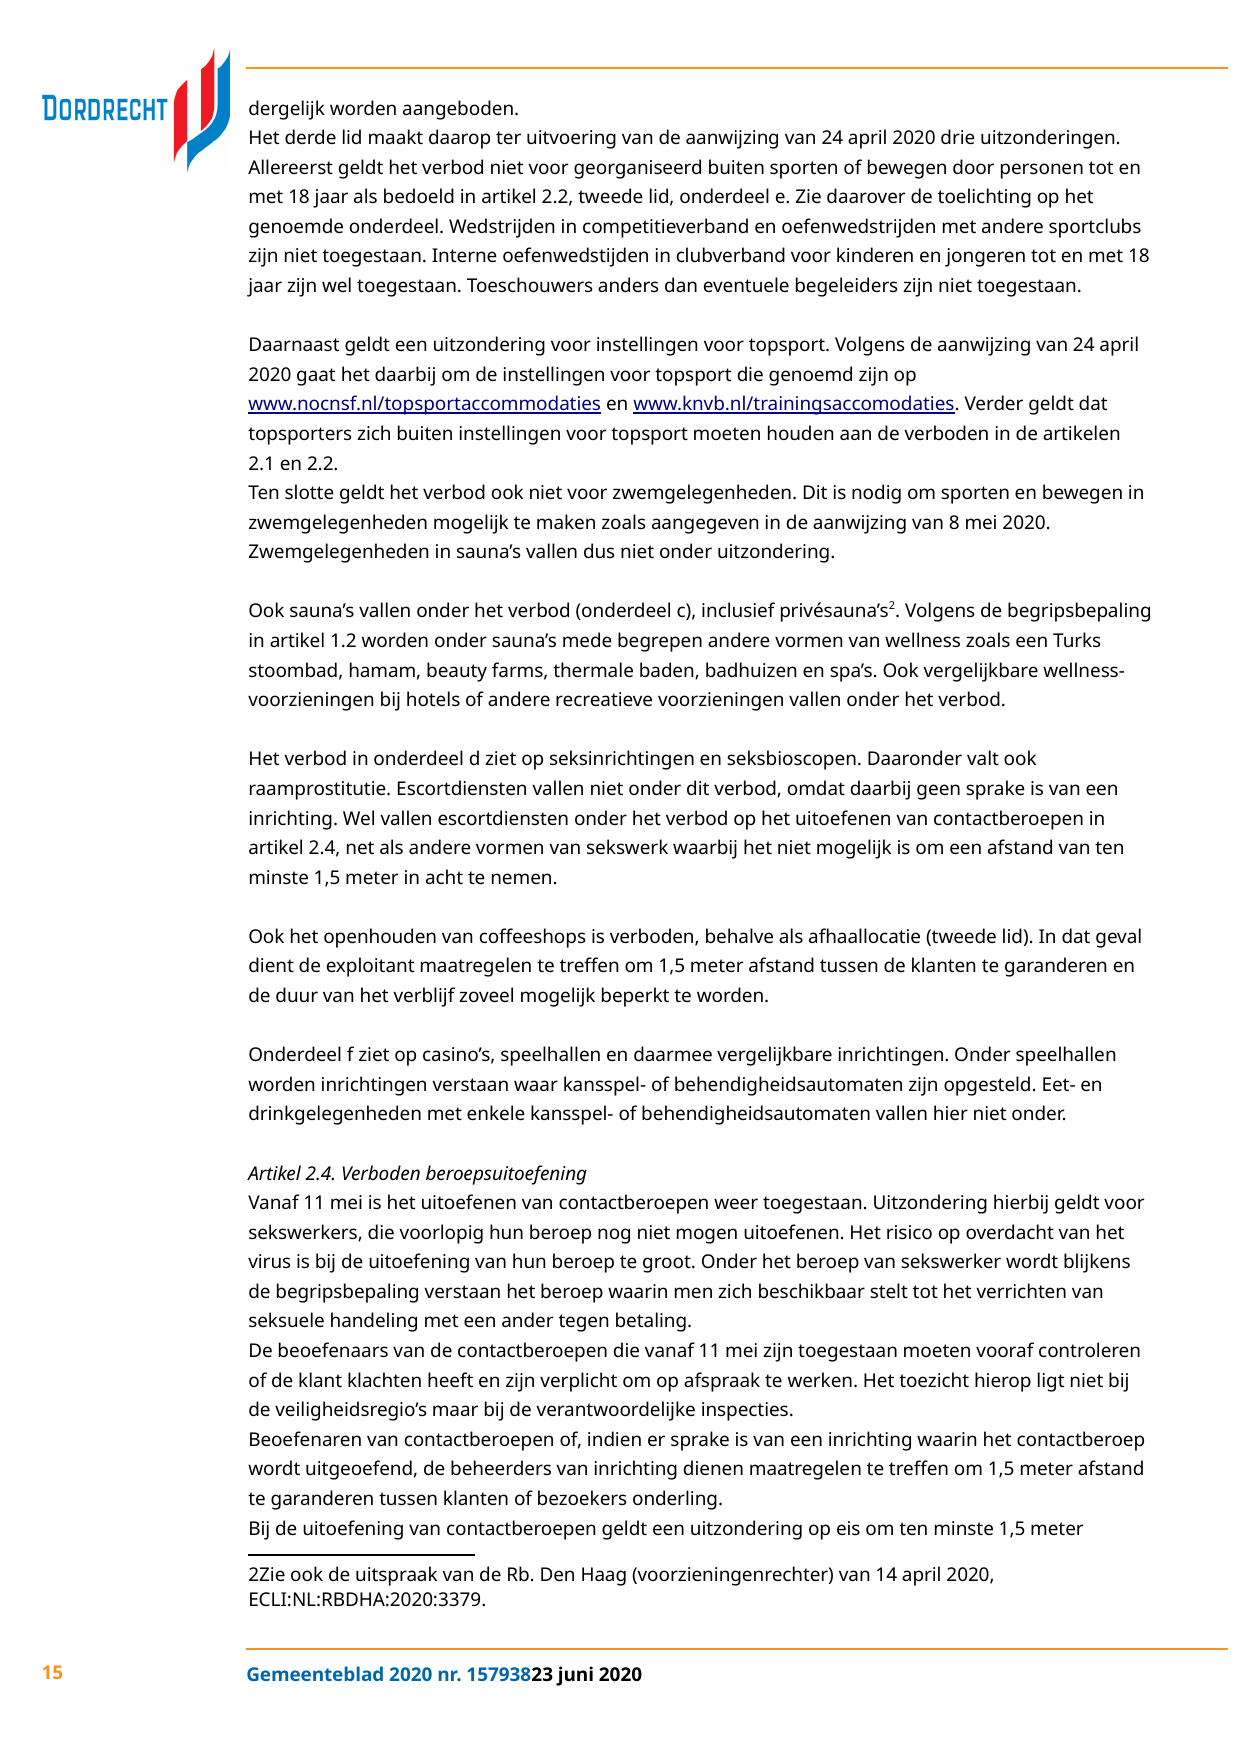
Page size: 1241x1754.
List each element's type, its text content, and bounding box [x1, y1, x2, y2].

text Vanaf 11 mei is het uitoefenen van contactberoepen weer toegestaan. Uitzondering hierbij geldt voor sekswerkers, die voorlopig hun beroep nog niet mogen uitoefenen. Het risico op overdacht van het virus is bij de uitoefening van hun beroep te groot. Onder het beroep van sekswerker wordt blijkens de begripsbepaling verstaan het beroep waarin men zich beschikbaar stelt tot het verrichten van seksuele handeling met een ander tegen betaling. [248, 1189, 1152, 1333]
text Onderdeel f ziet op casino’s, speelhallen en daarmee vergelijkbare inrichtingen. Onder speelhallen worden inrichtingen verstaan waar kansspel- of behendigheidsautomaten zijn opgesteld. Eet- en drinkgelegenheden met enkele kansspel- of behendigheidsautomaten vallen hier niet onder. [248, 1041, 1152, 1126]
text Zie ook de uitspraak van de Rb. Den Haag (voorzieningenrechter) van 14 april 2020, ECLI:NL:RBDHA:2020:3379. [248, 1561, 1152, 1612]
text dergelijk worden aangeboden. [248, 95, 1152, 121]
text Ook het openhouden van coffeeshops is verboden, behalve als afhaallocatie (tweede lid). In dat geval dient de exploitant maatregelen te treffen om 1,5 meter afstand tussen de klanten te garanderen en de duur van het verblijf zoveel mogelijk beperkt te worden. [248, 923, 1152, 1008]
picture [41, 47, 231, 172]
text Artikel 2.4. Verboden beroepsuitoefening [248, 1160, 1152, 1186]
text Ten slotte geldt het verbod ook niet voor zwemgelegenheden. Dit is nodig om sporten en bewegen in zwemgelegenheden mogelijk te maken zoals aangegeven in de aanwijzing van 8 mei 2020. Zwemgelegenheden in sauna’s vallen dus niet onder uitzondering. [248, 479, 1152, 564]
text De beoefenaars van de contactberoepen die vanaf 11 mei zijn toegestaan moeten vooraf controleren of de klant klachten heeft en zijn verplicht om op afspraak te werken. Het toezicht hierop ligt niet bij de veiligheidsregio’s maar bij de verantwoordelijke inspecties. [248, 1337, 1152, 1422]
text Beoefenaren van contactberoepen of, indien er sprake is van een inrichting waarin het contactberoep wordt uitgeoefend, de beheerders van inrichting dienen maatregelen te treffen om 1,5 meter afstand te garanderen tussen klanten of bezoekers onderling. [248, 1426, 1152, 1511]
text Het verbod in onderdeel d ziet op seksinrichtingen en seksbioscopen. Daaronder valt ook raamprostitutie. Escortdiensten vallen niet onder dit verbod, omdat daarbij geen sprake is van een inrichting. Wel vallen escortdiensten onder het verbod op het uitoefenen van contactberoepen in artikel 2.4, net als andere vormen van sekswerk waarbij het niet mogelijk is om een afstand van ten minste 1,5 meter in acht te nemen. [248, 746, 1152, 890]
text Ook sauna’s vallen onder het verbod (onderdeel c), inclusief privésauna’s. Volgens de begripsbepaling in artikel 1.2 worden onder sauna’s mede begrepen andere vormen van wellness zoals een Turks stoombad, hamam, beauty farms, thermale baden, badhuizen en spa’s. Ook vergelijkbare wellness-voorzieningen bij hotels of andere recreatieve voorzieningen vallen onder het verbod. [248, 598, 1152, 712]
text Het derde lid maakt daarop ter uitvoering van de aanwijzing van 24 april 2020 drie uitzonderingen. Allereerst geldt het verbod niet voor georganiseerd buiten sporten of bewegen door personen tot en met 18 jaar als bedoeld in artikel 2.2, tweede lid, onderdeel e. Zie daarover de toelichting op het genoemde onderdeel. Wedstrijden in competitieverband en oefenwedstrijden met andere sportclubs zijn niet toegestaan. Interne oefenwedstijden in clubverband voor kinderen en jongeren tot en met 18 jaar zijn wel toegestaan. Toeschouwers anders dan eventuele begeleiders zijn niet toegestaan. [248, 124, 1152, 298]
text Daarnaast geldt een uitzondering voor instellingen voor topsport. Volgens de aanwijzing van 24 april 2020 gaat het daarbij om de instellingen voor topsport die genoemd zijn op www.nocnsf.nl/topsportaccommodaties en www.knvb.nl/trainingsaccomodaties. Verder geldt dat topsporters zich buiten instellingen voor topsport moeten houden aan de verboden in de artikelen 2.1 en 2.2. [248, 331, 1152, 476]
text Bij de uitoefening van contactberoepen geldt een uitzondering op eis om ten minste 1,5 meter [248, 1515, 1152, 1541]
